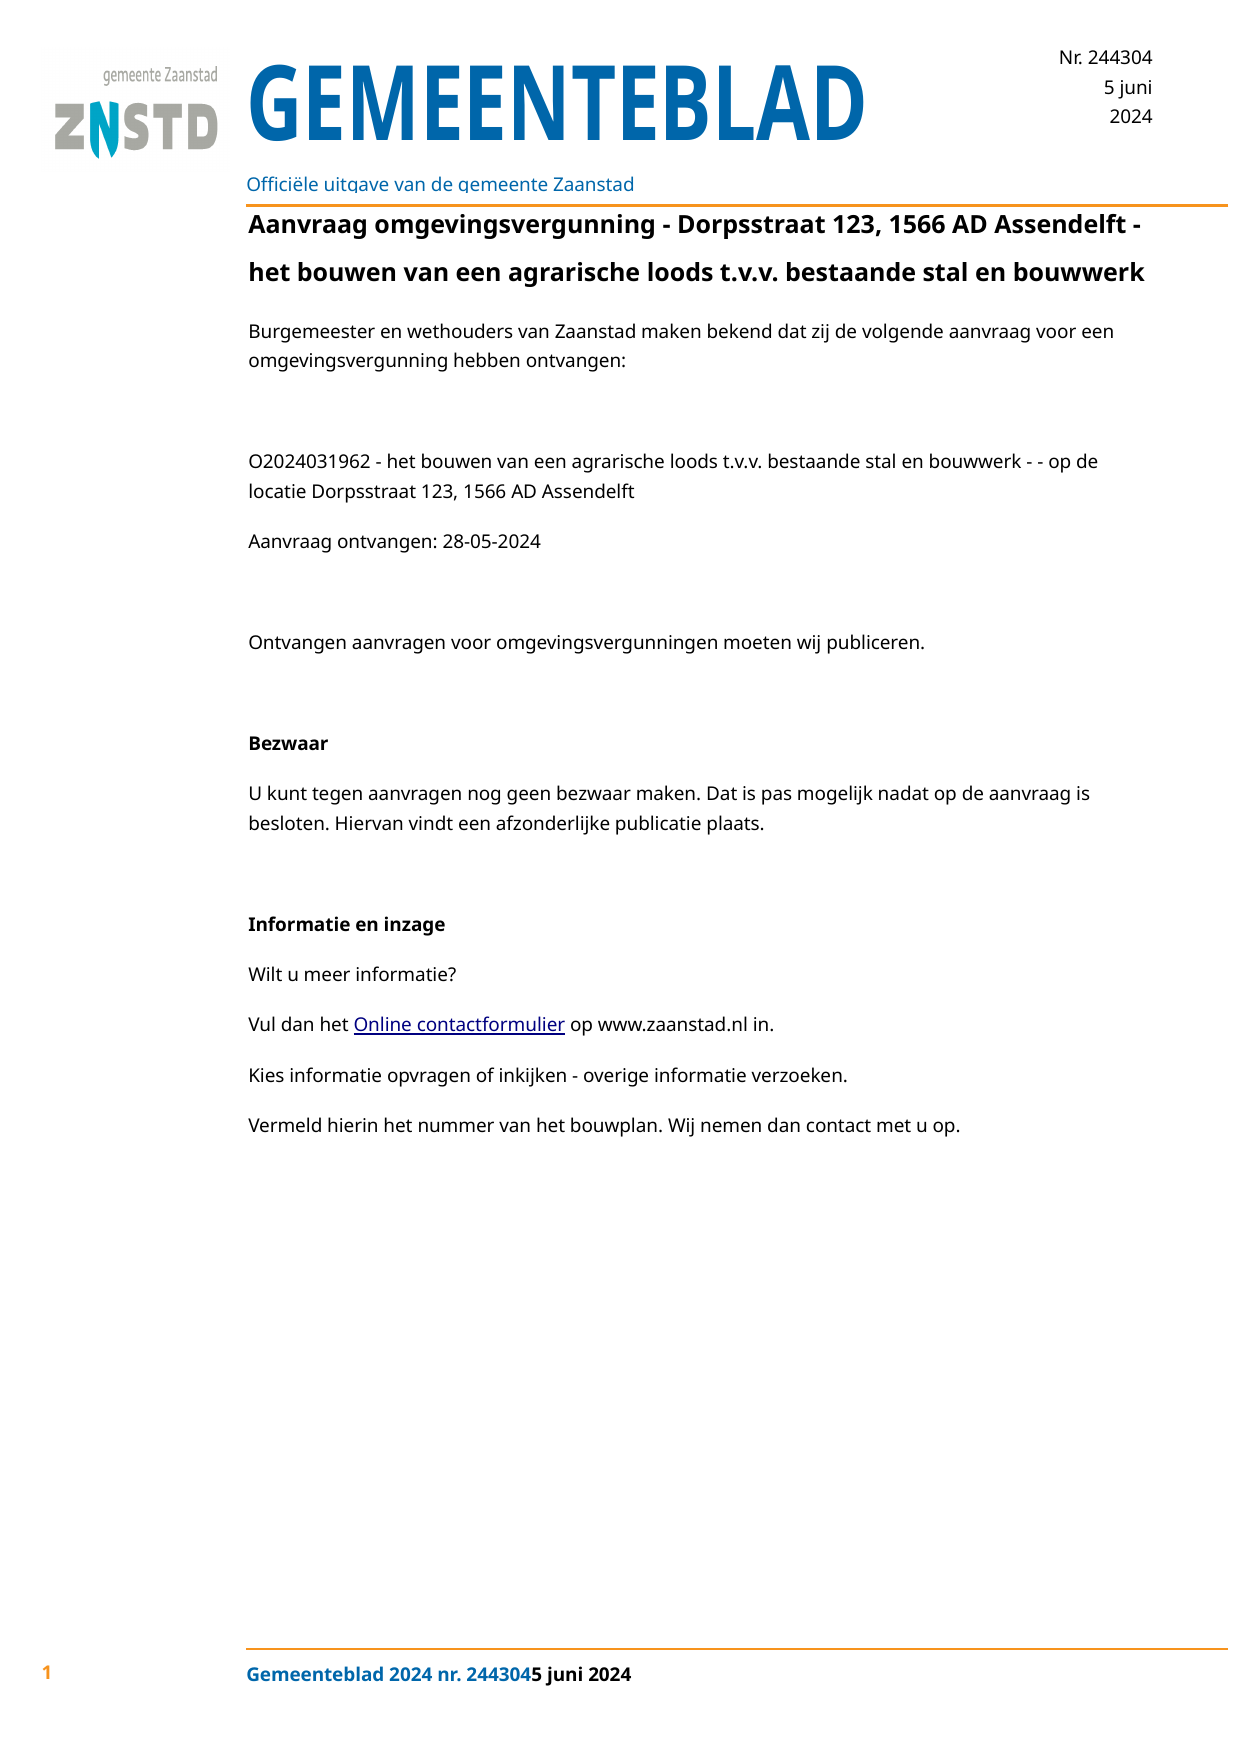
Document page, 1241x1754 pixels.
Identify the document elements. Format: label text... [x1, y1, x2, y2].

text Aanvraag ontvangen: 28-05-2024 [248, 528, 1152, 554]
text Ontvangen aanvragen voor omgevingsvergunningen moeten wij publiceren. [248, 629, 1152, 655]
text Wilt u meer informatie? [248, 961, 1152, 987]
text Aanvraag omgevingsvergunning - Dorpsstraat 123, 1566 AD Assendelft - het bouwen van een agrarische loods t.v.v. bestaande stal en bouwwerk [248, 207, 1152, 288]
picture [41, 47, 231, 172]
text Bezwaar [248, 730, 1152, 756]
text Informatie en inzage [248, 911, 1152, 937]
text Burgemeester en wethouders van Zaanstad maken bekend dat zij de volgende aanvraag voor een omgevingsvergunning hebben ontvangen: [248, 318, 1152, 373]
text Vermeld hierin het nummer van het bouwplan. Wij nemen dan contact met u op. [248, 1112, 1152, 1138]
text Vul dan het Online contactformulier op www.zaanstad.nl in. [248, 1012, 1152, 1037]
text U kunt tegen aanvragen nog geen bezwaar maken. Dat is pas mogelijk nadat op de aanvraag is besloten. Hiervan vindt een afzonderlijke publicatie plaats. [248, 780, 1152, 836]
text O2024031962 - het bouwen van een agrarische loods t.v.v. bestaande stal en bouwwerk - - op de locatie Dorpsstraat 123, 1566 AD Assendelft [248, 448, 1152, 504]
text Kies informatie opvragen of inkijken - overige informatie verzoeken. [248, 1062, 1152, 1088]
